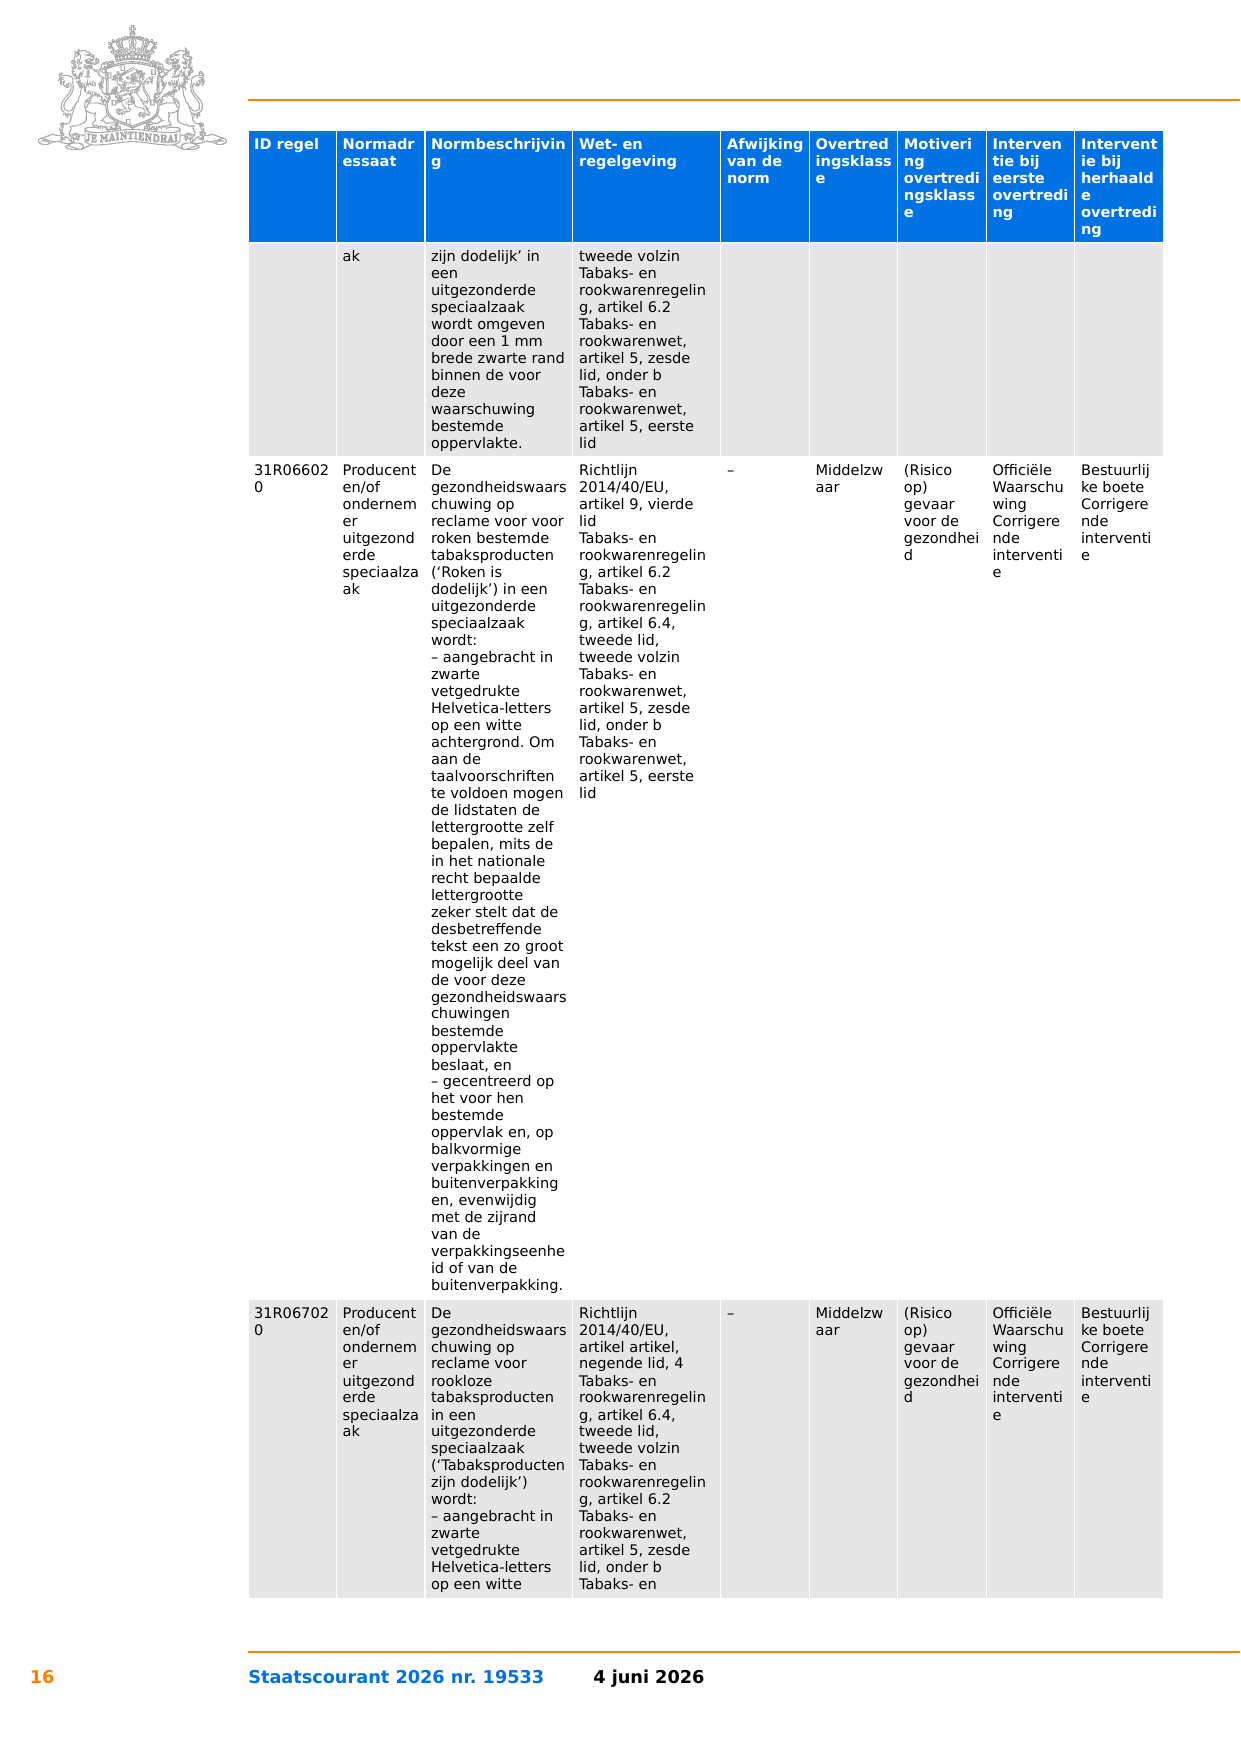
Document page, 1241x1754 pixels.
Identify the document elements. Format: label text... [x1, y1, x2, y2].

table_header Overtredingsklasse [810, 131, 897, 242]
table_header Wet- en regelgeving [573, 131, 720, 242]
table_cell (Risico op) gevaar voor de gezondheid [898, 1300, 986, 1598]
table_cell Officiële Waarschuwing Corrigerende interventie [987, 1300, 1074, 1598]
table_cell 31R067020 [249, 1300, 336, 1598]
table_header Interventie bij eerste overtreding [987, 131, 1074, 242]
table_cell [810, 243, 897, 456]
table_cell Bestuurlijke boete Corrigerende interventie [1075, 1300, 1163, 1598]
table_cell – [721, 1300, 809, 1598]
table_cell Middelzwaar [810, 1300, 897, 1598]
table_cell Middelzwaar [810, 458, 897, 1299]
table_cell [721, 243, 809, 456]
table_cell Bestuurlijke boete Corrigerende interventie [1075, 458, 1163, 1299]
table_cell tweede volzin Tabaks- en rookwarenregeling, artikel 6.2 Tabaks- en rookwarenwet, artikel 5, zesde lid, onder b Tabaks- en rookwarenwet, artikel 5, eerste lid [573, 243, 720, 456]
table_cell [898, 243, 986, 456]
table_cell [249, 243, 336, 456]
table_header ID regel [249, 131, 336, 242]
table_cell ak [337, 243, 424, 456]
table_cell Richtlijn 2014/40/EU, artikel 9, vierde lid Tabaks- en rookwarenregeling, artikel 6.2 Tabaks- en rookwarenregeling, artikel 6.4, tweede lid, tweede volzin Tabaks- en rookwarenwet, artikel 5, zesde lid, onder b Tabaks- en rookwarenwet, artikel 5, eerste lid [573, 458, 720, 1299]
table_cell [1075, 243, 1163, 456]
table_cell [987, 243, 1074, 456]
table_header Motivering overtredingsklasse [898, 131, 986, 242]
table_cell Richtlijn 2014/40/EU, artikel artikel, negende lid, 4 Tabaks- en rookwarenregeling, artikel 6.4, tweede lid, tweede volzin Tabaks- en rookwarenregeling, artikel 6.2 Tabaks- en rookwarenwet, artikel 5, zesde lid, onder b Tabaks- en [573, 1300, 720, 1598]
table_cell De gezondheidswaarschuwing op reclame voor rookloze tabaksproducten in een uitgezonderde speciaalzaak (‘Tabaksproducten zijn dodelijk’) wordt: – aangebracht in zwarte vetgedrukte Helvetica-letters op een witte [426, 1300, 572, 1598]
table_header Interventie bij herhaalde overtreding [1075, 131, 1163, 242]
table_header Normadressaat [337, 131, 424, 242]
picture [38, 25, 227, 150]
table_cell – [721, 458, 809, 1299]
table_cell De gezondheidswaarschuwing op reclame voor voor roken bestemde tabaksproducten (‘Roken is dodelijk’) in een uitgezonderde speciaalzaak wordt: – aangebracht in zwarte vetgedrukte Helvetica-letters op een witte achtergrond. Om aan de taalvoorschriften te voldoen mogen de lidstaten de lettergrootte zelf bepalen, mits de in het nationale recht bepaalde lettergrootte zeker stelt dat de desbetreffende tekst een zo groot mogelijk deel van de voor deze gezondheidswaarschuwingen bestemde oppervlakte beslaat, en – gecentreerd op het voor hen bestemde oppervlak en, op balkvormige verpakkingen en buitenverpakkingen, evenwijdig met de zijrand van de verpakkingseenheid of van de buitenverpakking. [426, 458, 572, 1299]
table_cell Officiële Waarschuwing Corrigerende interventie [987, 458, 1074, 1299]
table_cell zijn dodelijk’ in een uitgezonderde speciaalzaak wordt omgeven door een 1 mm brede zwarte rand binnen de voor deze waarschuwing bestemde oppervlakte. [426, 243, 572, 456]
table_cell Producent en/of ondernemer uitgezonderde speciaalzaak [337, 458, 424, 1299]
table_header Afwijking van de norm [721, 131, 809, 242]
table_cell Producent en/of ondernemer uitgezonderde speciaalzaak [337, 1300, 424, 1598]
table_cell (Risico op) gevaar voor de gezondheid [898, 458, 986, 1299]
table_header Normbeschrijving [426, 131, 572, 242]
table_cell 31R066020 [249, 458, 336, 1299]
